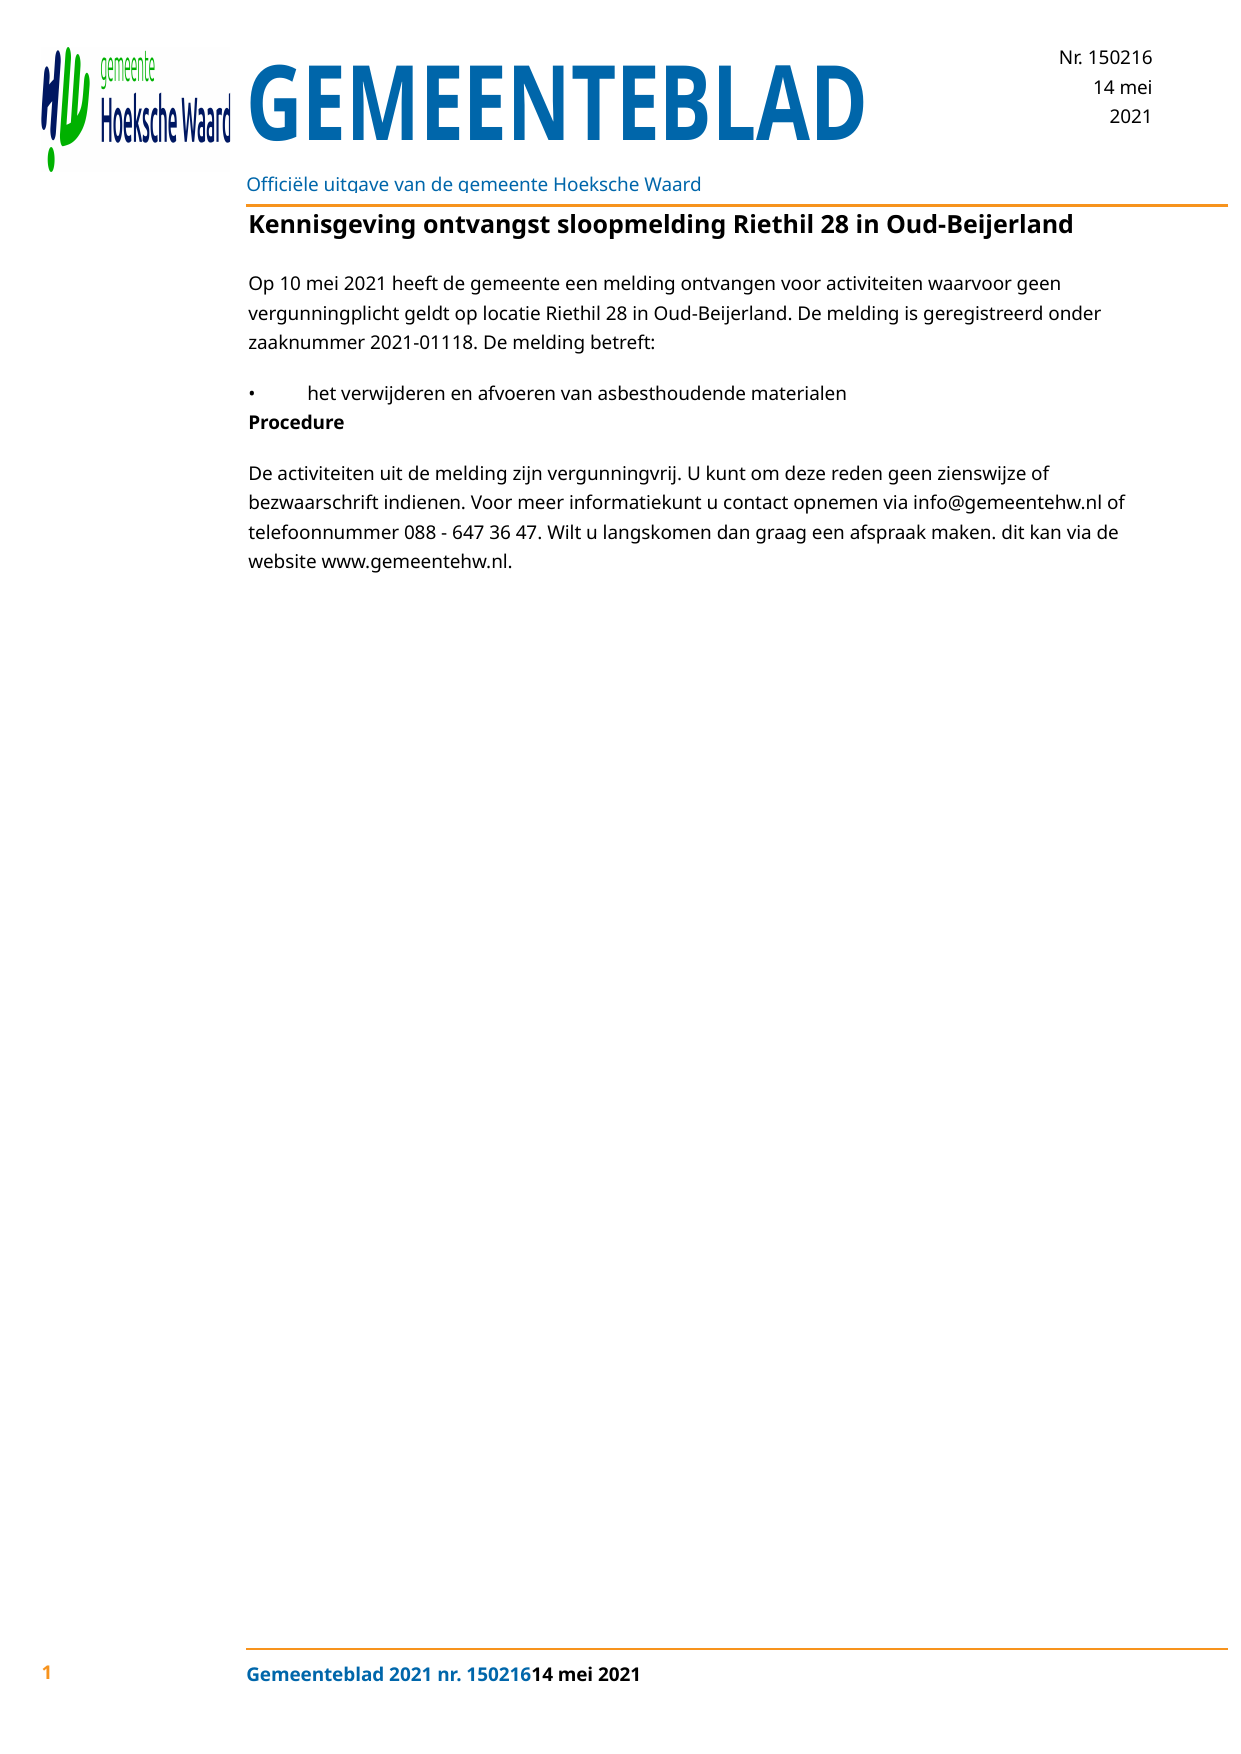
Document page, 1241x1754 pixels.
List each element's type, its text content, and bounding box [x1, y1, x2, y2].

text Kennisgeving ontvangst sloopmelding Riethil 28 in Oud-Beijerland [248, 207, 1152, 241]
text Op 10 mei 2021 heeft de gemeente een melding ontvangen voor activiteiten waarvoor geen vergunningplicht geldt op locatie Riethil 28 in Oud-Beijerland. De melding is geregistreerd onder zaaknummer 2021-01118. De melding betreft: [248, 270, 1152, 355]
text Procedure [248, 409, 1152, 435]
list het verwijderen en afvoeren van asbesthoudende materialen [248, 380, 1152, 406]
text De activiteiten uit de melding zijn vergunningvrij. U kunt om deze reden geen zienswijze of bezwaarschrift indienen. Voor meer informatiekunt u contact opnemen via info@gemeentehw.nl of telefoonnummer 088 - 647 36 47. Wilt u langskomen dan graag een afspraak maken. dit kan via de website www.gemeentehw.nl. [248, 460, 1152, 574]
picture [41, 47, 231, 172]
